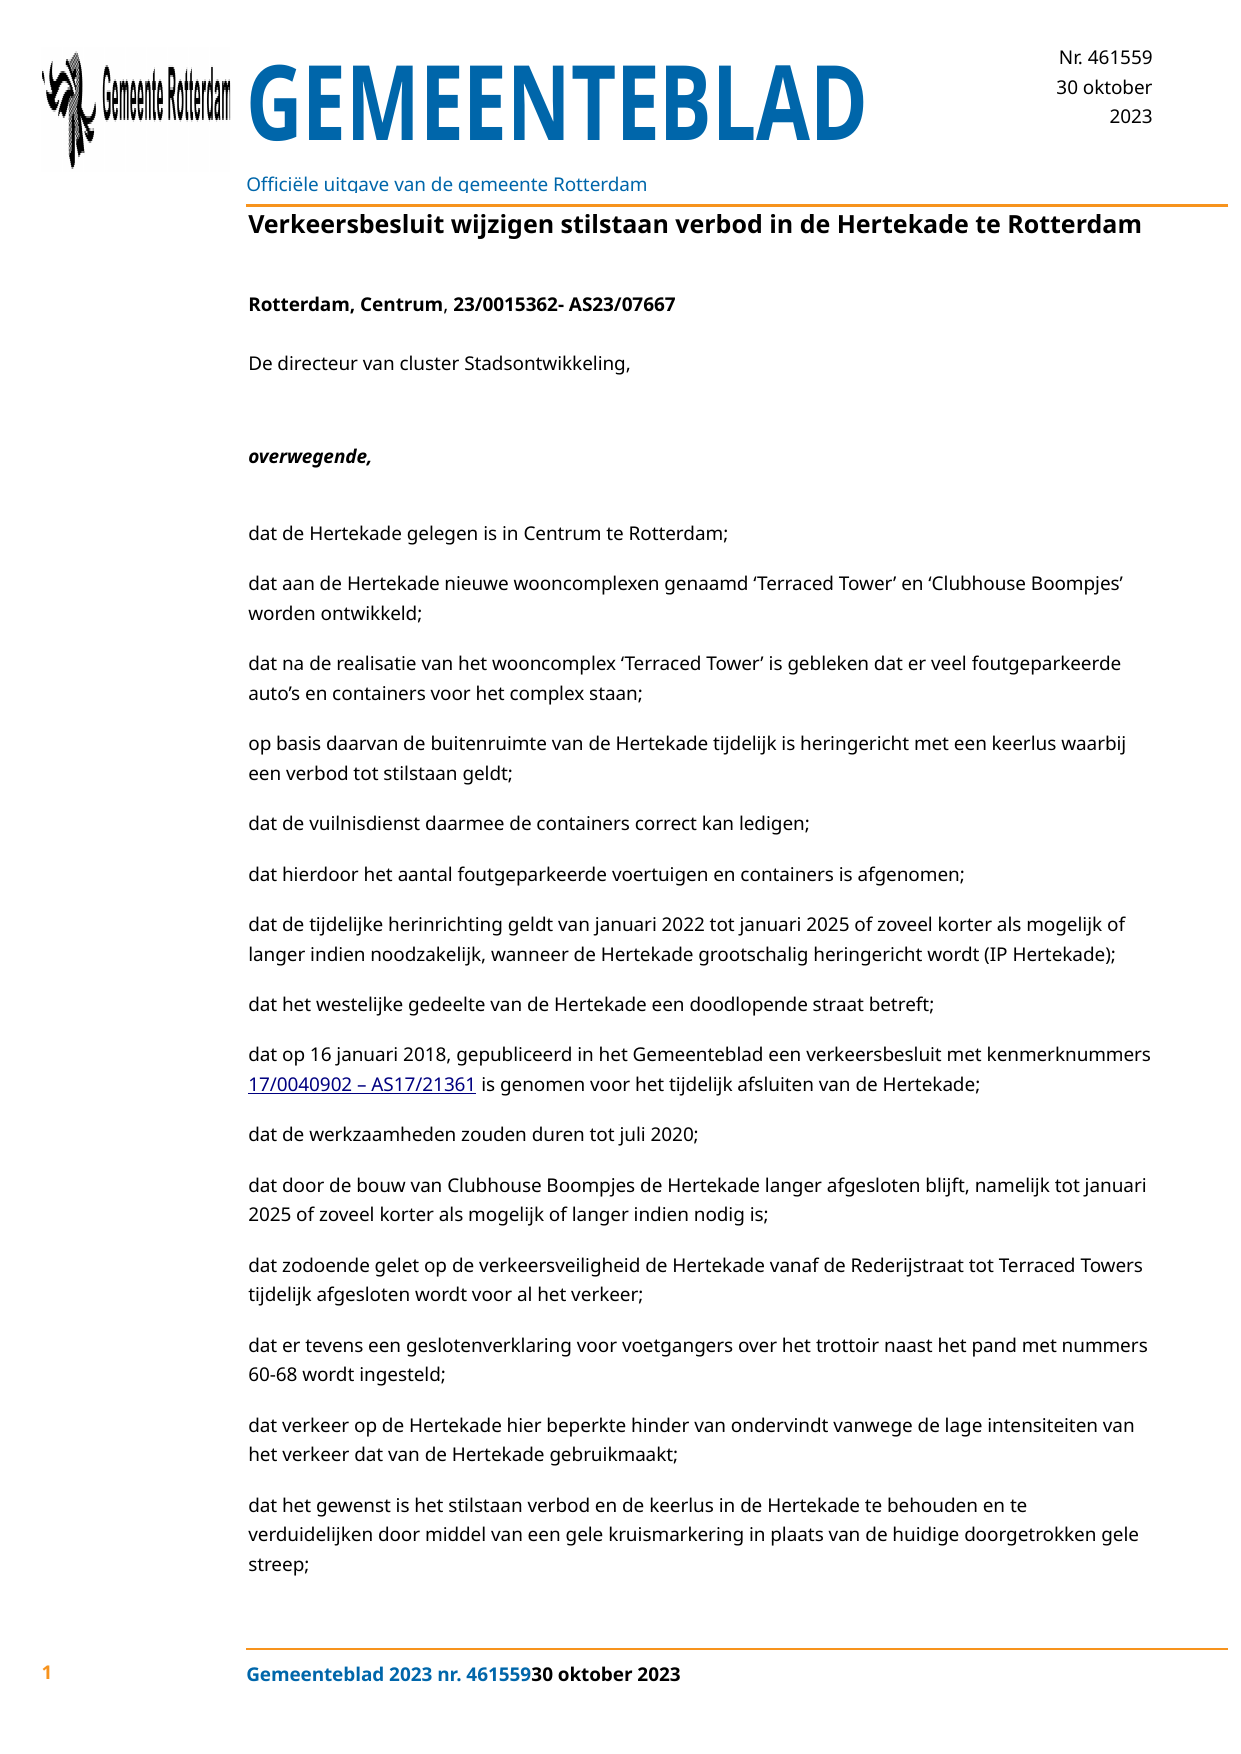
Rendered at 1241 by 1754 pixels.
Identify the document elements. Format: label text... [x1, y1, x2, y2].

text dat zodoende gelet op de verkeersveiligheid de Hertekade vanaf de Rederijstraat tot Terraced Towers tijdelijk afgesloten wordt voor al het verkeer; [248, 1252, 1152, 1307]
text De directeur van cluster Stadsontwikkeling, [248, 350, 1152, 376]
text dat verkeer op de Hertekade hier beperkte hinder van ondervindt vanwege de lage intensiteiten van het verkeer dat van de Hertekade gebruikmaakt; [248, 1412, 1152, 1467]
text dat na de realisatie van het wooncomplex ‘Terraced Tower’ is gebleken dat er veel foutgeparkeerde auto’s en containers voor het complex staan; [248, 650, 1152, 706]
text dat de Hertekade gelegen is in Centrum te Rotterdam; [248, 520, 1152, 546]
text dat op 16 januari 2018, gepubliceerd in het Gemeenteblad een verkeersbesluit met kenmerknummers 17/0040902 – AS17/21361 is genomen voor het tijdelijk afsluiten van de Hertekade; [248, 1042, 1152, 1097]
text dat de tijdelijke herinrichting geldt van januari 2022 tot januari 2025 of zoveel korter als mogelijk of langer indien noodzakelijk, wanneer de Hertekade grootschalig heringericht wordt (IP Hertekade); [248, 911, 1152, 966]
text dat het gewenst is het stilstaan verbod en de keerlus in de Hertekade te behouden en te verduidelijken door middel van een gele kruismarkering in plaats van de huidige doorgetrokken gele streep; [248, 1492, 1152, 1577]
text dat door de bouw van Clubhouse Boompjes de Hertekade langer afgesloten blijft, namelijk tot januari 2025 of zoveel korter als mogelijk of langer indien nodig is; [248, 1172, 1152, 1227]
text dat de vuilnisdienst daarmee de containers correct kan ledigen; [248, 810, 1152, 836]
text op basis daarvan de buitenruimte van de Hertekade tijdelijk is heringericht met een keerlus waarbij een verbod tot stilstaan geldt; [248, 730, 1152, 786]
text dat er tevens een geslotenverklaring voor voetgangers over het trottoir naast het pand met nummers 60-68 wordt ingesteld; [248, 1332, 1152, 1387]
text Verkeersbesluit wijzigen stilstaan verbod in de Hertekade te Rotterdam [248, 207, 1152, 241]
text Rotterdam, Centrum, 23/0015362- AS23/07667 [248, 291, 1152, 317]
text dat aan de Hertekade nieuwe wooncomplexen genaamd ‘Terraced Tower’ en ‘Clubhouse Boompjes’ worden ontwikkeld; [248, 570, 1152, 626]
picture [41, 47, 231, 172]
text dat de werkzaamheden zouden duren tot juli 2020; [248, 1122, 1152, 1147]
text dat het westelijke gedeelte van de Hertekade een doodlopende straat betreft; [248, 991, 1152, 1017]
text overwegende, [248, 444, 1152, 469]
text dat hierdoor het aantal foutgeparkeerde voertuigen en containers is afgenomen; [248, 861, 1152, 886]
